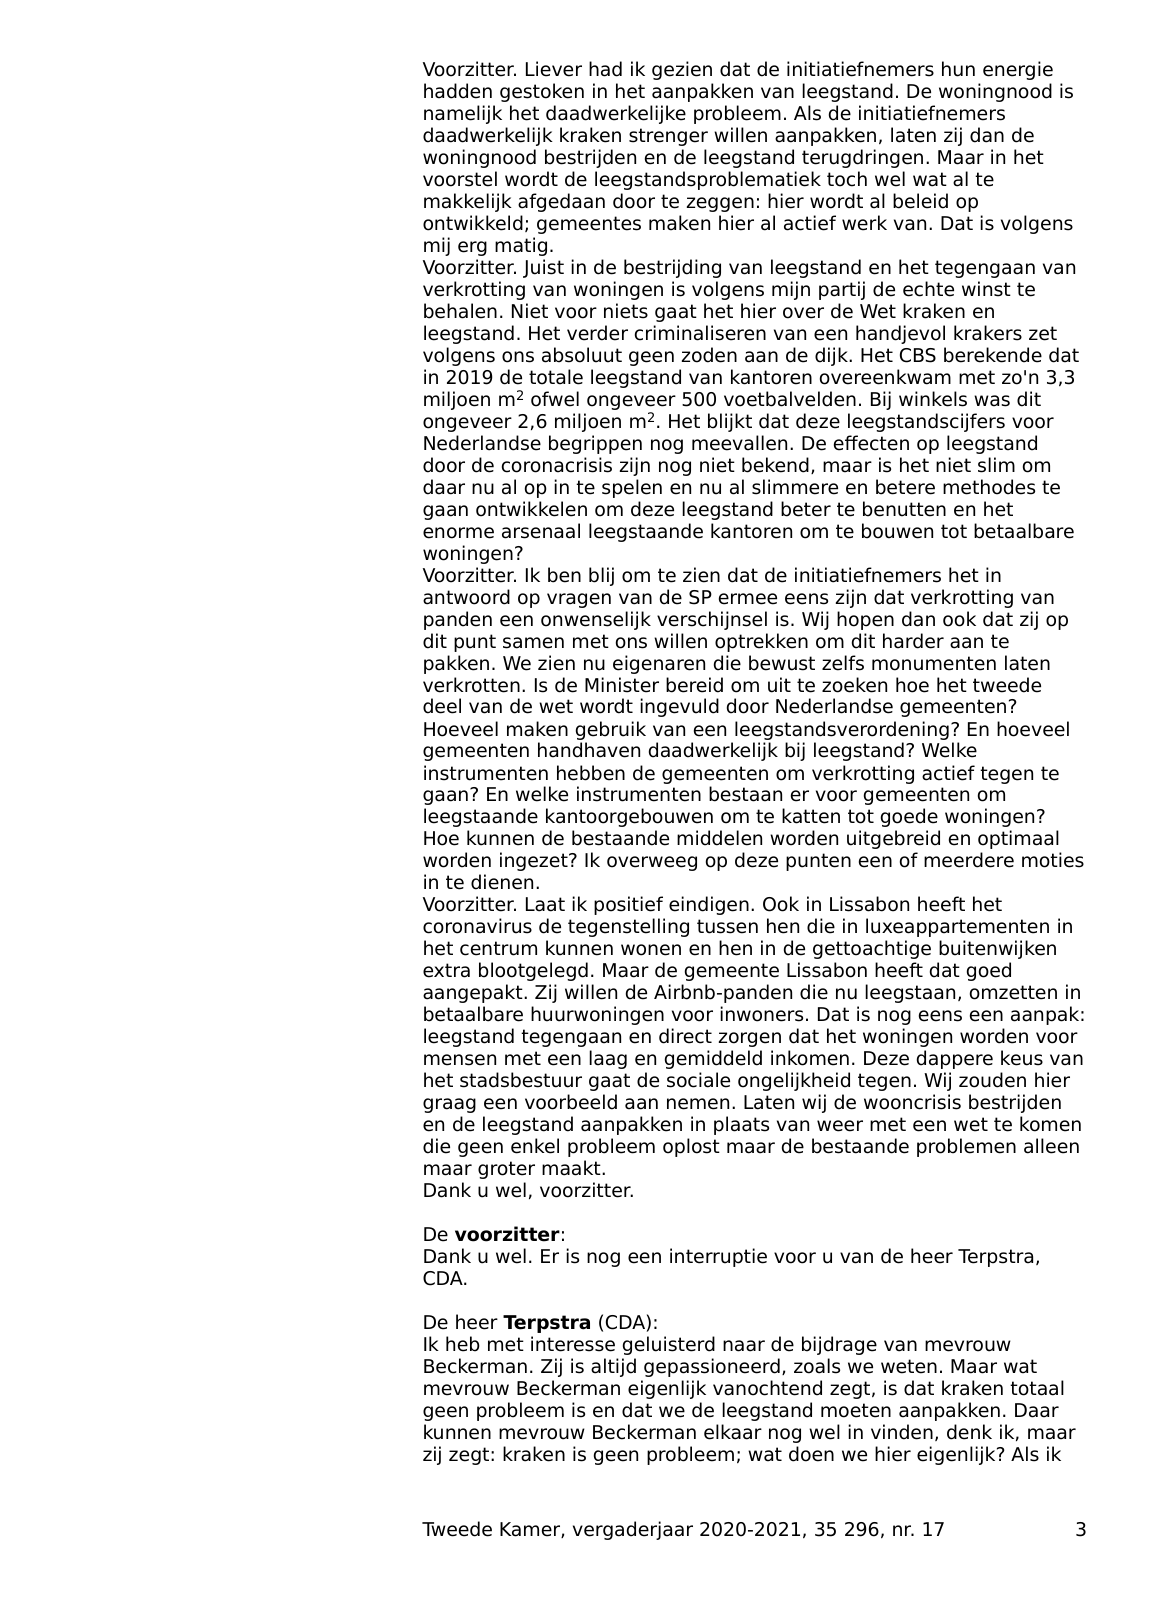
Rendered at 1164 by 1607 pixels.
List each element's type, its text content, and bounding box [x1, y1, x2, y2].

text Dank u wel, voorzitter. [422, 1180, 1087, 1202]
text Ik heb met interesse geluisterd naar de bijdrage van mevrouw Beckerman. Zij is altijd gepassioneerd, zoals we weten. Maar wat mevrouw Beckerman eigenlijk vanochtend zegt, is dat kraken totaal geen probleem is en dat we de leegstand moeten aanpakken. Daar kunnen mevrouw Beckerman elkaar nog wel in vinden, denk ik, maar zij zegt: kraken is geen probleem; wat doen we hier eigenlijk? Als ik [422, 1334, 1087, 1466]
text Voorzitter. Liever had ik gezien dat de initiatiefnemers hun energie hadden gestoken in het aanpakken van leegstand. De woningnood is namelijk het daadwerkelijke probleem. Als de initiatiefnemers daadwerkelijk kraken strenger willen aanpakken, laten zij dan de woningnood bestrijden en de leegstand terugdringen. Maar in het voorstel wordt de leegstandsproblematiek toch wel wat al te makkelijk afgedaan door te zeggen: hier wordt al beleid op ontwikkeld; gemeentes maken hier al actief werk van. Dat is volgens mij erg matig. [422, 59, 1087, 257]
text Dank u wel. Er is nog een interruptie voor u van de heer Terpstra, CDA. [422, 1246, 1087, 1290]
text Voorzitter. Ik ben blij om te zien dat de initiatiefnemers het in antwoord op vragen van de SP ermee eens zijn dat verkrotting van panden een onwenselijk verschijnsel is. Wij hopen dan ook dat zij op dit punt samen met ons willen optrekken om dit harder aan te pakken. We zien nu eigenaren die bewust zelfs monumenten laten verkrotten. Is de Minister bereid om uit te zoeken hoe het tweede deel van de wet wordt ingevuld door Nederlandse gemeenten? Hoeveel maken gebruik van een leegstandsverordening? En hoeveel gemeenten handhaven daadwerkelijk bij leegstand? Welke instrumenten hebben de gemeenten om verkrotting actief tegen te gaan? En welke instrumenten bestaan er voor gemeenten om leegstaande kantoorgebouwen om te katten tot goede woningen? Hoe kunnen de bestaande middelen worden uitgebreid en optimaal worden ingezet? Ik overweeg op deze punten een of meerdere moties in te dienen. [422, 564, 1087, 894]
text Voorzitter. Juist in de bestrijding van leegstand en het tegengaan van verkrotting van woningen is volgens mijn partij de echte winst te behalen. Niet voor niets gaat het hier over de Wet kraken en leegstand. Het verder criminaliseren van een handjevol krakers zet volgens ons absoluut geen zoden aan de dijk. Het CBS berekende dat in 2019 de totale leegstand van kantoren overeenkwam met zo'n 3,3 miljoen m2 ofwel ongeveer 500 voetbalvelden. Bij winkels was dit ongeveer 2,6 miljoen m2. Het blijkt dat deze leegstandscijfers voor Nederlandse begrippen nog meevallen. De effecten op leegstand door de coronacrisis zijn nog niet bekend, maar is het niet slim om daar nu al op in te spelen en nu al slimmere en betere methodes te gaan ontwikkelen om deze leegstand beter te benutten en het enorme arsenaal leegstaande kantoren om te bouwen tot betaalbare woningen? [422, 257, 1087, 564]
text De heer Terpstra (CDA): [422, 1312, 1087, 1334]
text Voorzitter. Laat ik positief eindigen. Ook in Lissabon heeft het coronavirus de tegenstelling tussen hen die in luxeappartementen in het centrum kunnen wonen en hen in de gettoachtige buitenwijken extra blootgelegd. Maar de gemeente Lissabon heeft dat goed aangepakt. Zij willen de Airbnb-panden die nu leegstaan, omzetten in betaalbare huurwoningen voor inwoners. Dat is nog eens een aanpak: leegstand tegengaan en direct zorgen dat het woningen worden voor mensen met een laag en gemiddeld inkomen. Deze dappere keus van het stadsbestuur gaat de sociale ongelijkheid tegen. Wij zouden hier graag een voorbeeld aan nemen. Laten wij de wooncrisis bestrijden en de leegstand aanpakken in plaats van weer met een wet te komen die geen enkel probleem oplost maar de bestaande problemen alleen maar groter maakt. [422, 894, 1087, 1180]
text De voorzitter: [422, 1224, 1087, 1246]
